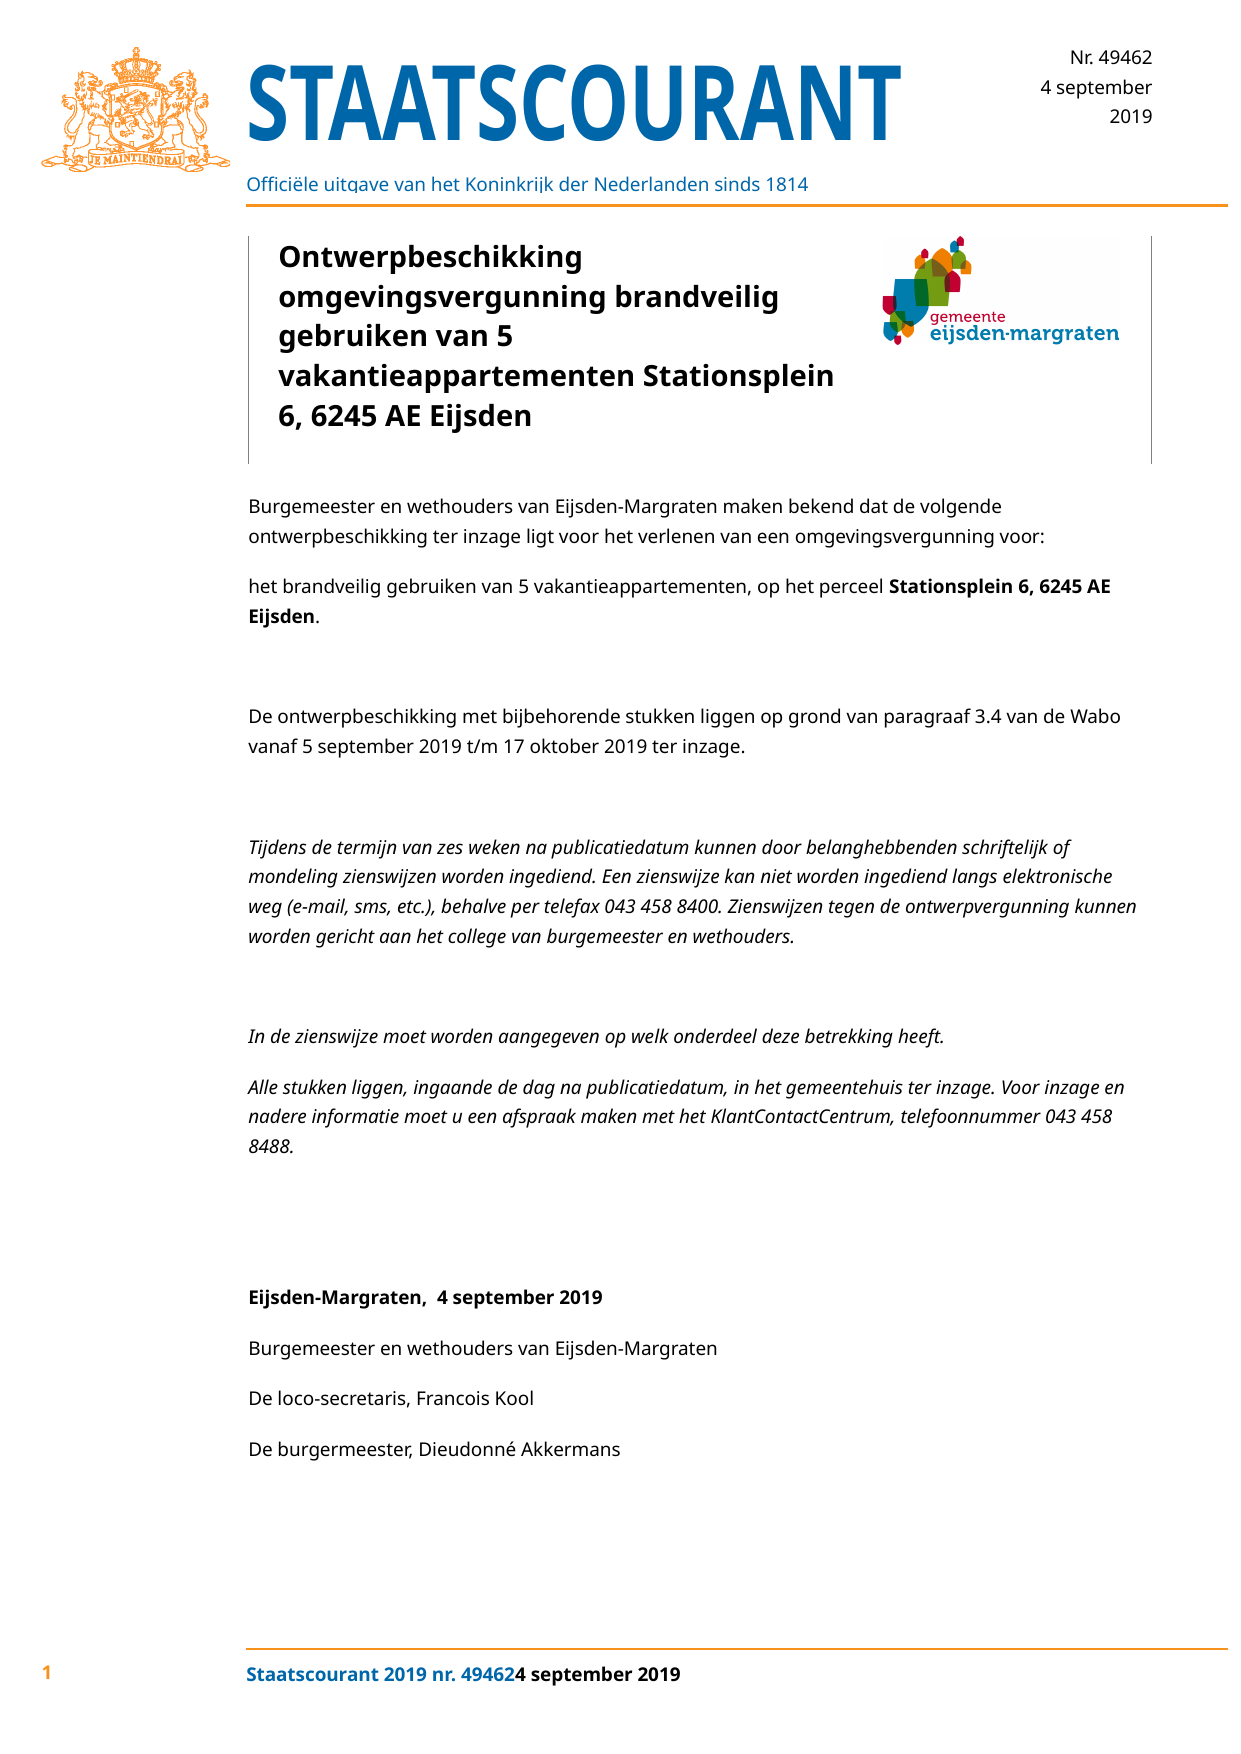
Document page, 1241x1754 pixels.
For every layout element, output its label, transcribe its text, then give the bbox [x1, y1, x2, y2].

picture [41, 47, 231, 172]
text In de zienswijze moet worden aangegeven op welk onderdeel deze betrekking heeft. [248, 1024, 1152, 1049]
text Burgemeester en wethouders van Eijsden-Margraten maken bekend dat de volgende ontwerpbeschikking ter inzage ligt voor het verlenen van een omgevingsvergunning voor: [248, 493, 1152, 549]
text Eijsden-Margraten, 4 september 2019 [248, 1284, 1152, 1310]
text Alle stukken liggen, ingaande de dag na publicatiedatum, in het gemeentehuis ter inzage. Voor inzage en nadere informatie moet u een afspraak maken met het KlantContactCentrum, telefoonnummer 043 458 8488. [248, 1074, 1152, 1159]
text Burgemeester en wethouders van Eijsden-Margraten [248, 1335, 1152, 1361]
picture [882, 236, 1119, 345]
text Tijdens de termijn van zes weken na publicatiedatum kunnen door belanghebbenden schriftelijk of mondeling zienswijzen worden ingediend. Een zienswijze kan niet worden ingediend langs elektronische weg (e-mail, sms, etc.), behalve per telefax 043 458 8400. Zienswijzen tegen de ontwerpvergunning kunnen worden gericht aan het college van burgemeester en wethouders. [248, 834, 1152, 949]
table_header Ontwerpbeschikking omgevingsvergunning brandveilig gebruiken van 5 vakantieappartementen Stationsplein 6, 6245 AE Eijsden [249, 236, 850, 464]
text De burgermeester, Dieudonné Akkermans [248, 1436, 1152, 1462]
text het brandveilig gebruiken van 5 vakantieappartementen, op het perceel Stationsplein 6, 6245 AE Eijsden. [248, 573, 1152, 629]
text De loco-secretaris, Francois Kool [248, 1385, 1152, 1411]
text De ontwerpbeschikking met bijbehorende stukken liggen op grond van paragraaf 3.4 van de Wabo vanaf 5 september 2019 t/m 17 oktober 2019 ter inzage. [248, 704, 1152, 759]
table_header [850, 236, 1151, 464]
